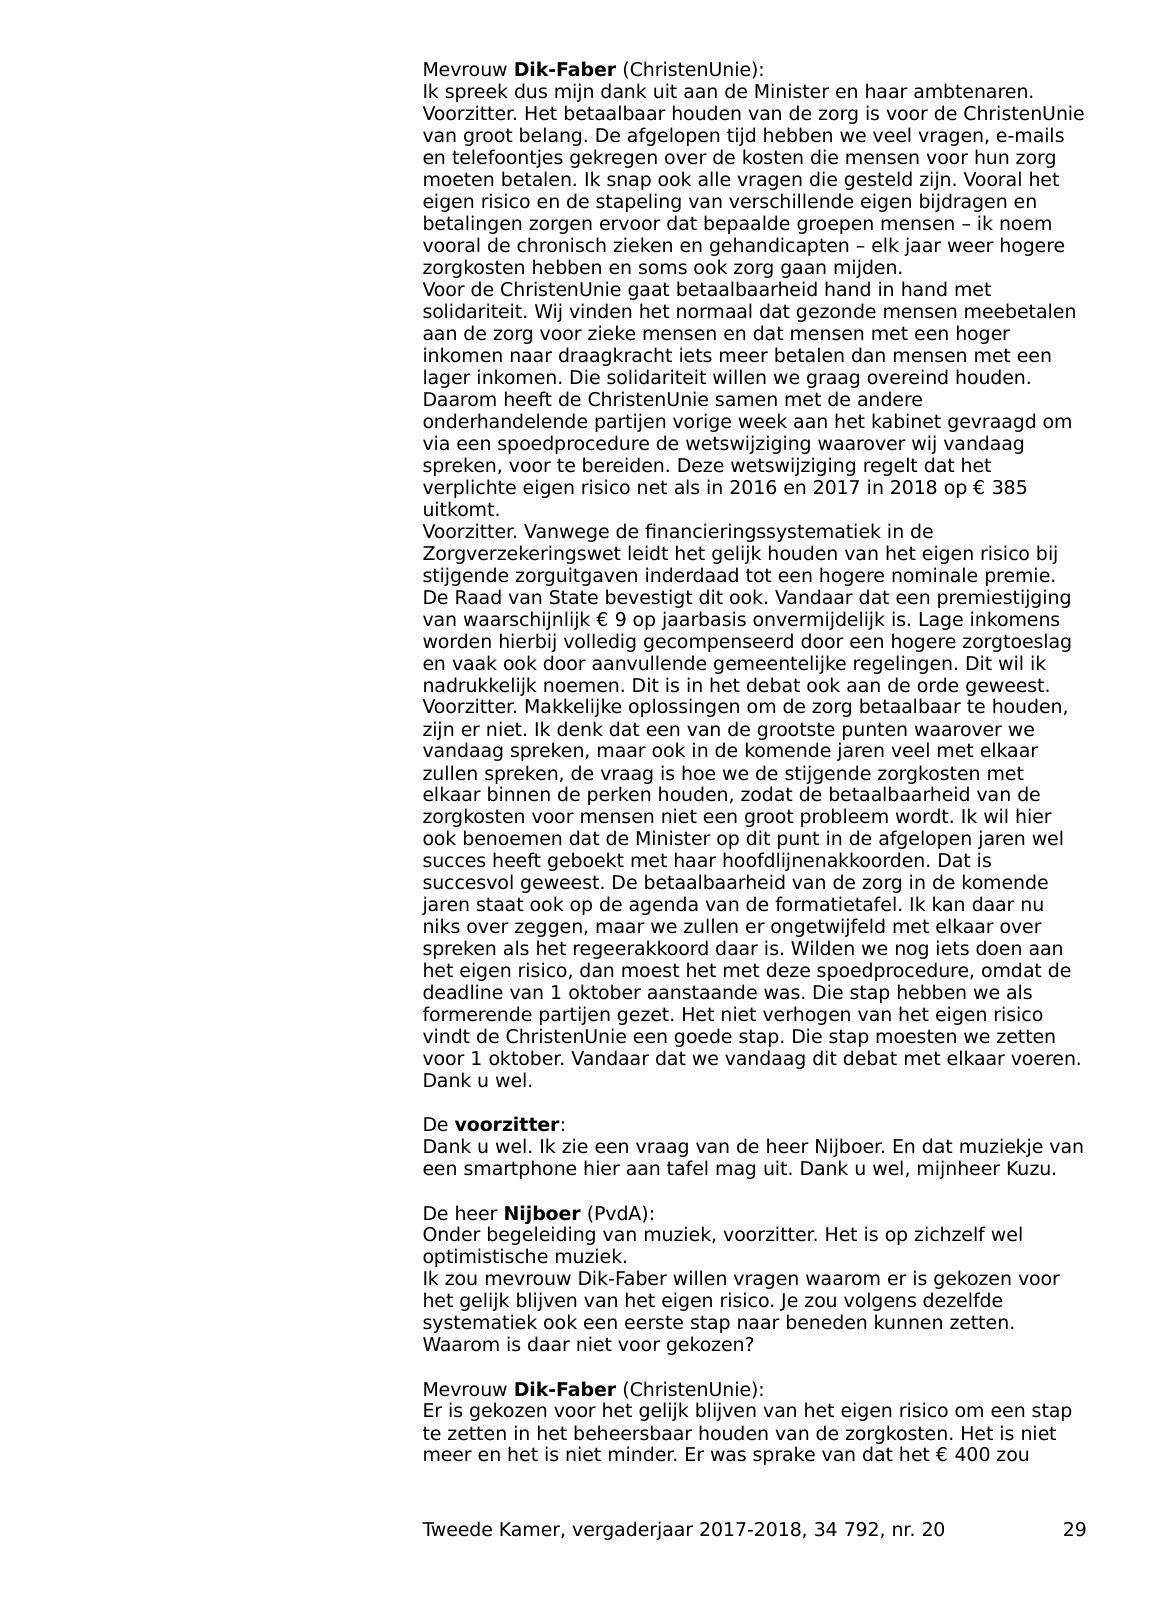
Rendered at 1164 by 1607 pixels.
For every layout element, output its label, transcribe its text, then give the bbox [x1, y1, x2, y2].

text De heer Nijboer (PvdA): [422, 1202, 1087, 1224]
text Voor de ChristenUnie gaat betaalbaarheid hand in hand met solidariteit. Wij vinden het normaal dat gezonde mensen meebetalen aan de zorg voor zieke mensen en dat mensen met een hoger inkomen naar draagkracht iets meer betalen dan mensen met een lager inkomen. Die solidariteit willen we graag overeind houden. Daarom heeft de ChristenUnie samen met de andere onderhandelende partijen vorige week aan het kabinet gevraagd om via een spoedprocedure de wetswijziging waarover wij vandaag spreken, voor te bereiden. Deze wetswijziging regelt dat het verplichte eigen risico net als in 2016 en 2017 in 2018 op € 385 uitkomt. [422, 279, 1087, 521]
text Dank u wel. [422, 1070, 1087, 1092]
text Voorzitter. Het betaalbaar houden van de zorg is voor de ChristenUnie van groot belang. De afgelopen tijd hebben we veel vragen, e-mails en telefoontjes gekregen over de kosten die mensen voor hun zorg moeten betalen. Ik snap ook alle vragen die gesteld zijn. Vooral het eigen risico en de stapeling van verschillende eigen bijdragen en betalingen zorgen ervoor dat bepaalde groepen mensen – ik noem vooral de chronisch zieken en gehandicapten – elk jaar weer hogere zorgkosten hebben en soms ook zorg gaan mijden. [422, 103, 1087, 279]
text Dank u wel. Ik zie een vraag van de heer Nijboer. En dat muziekje van een smartphone hier aan tafel mag uit. Dank u wel, mijnheer Kuzu. [422, 1136, 1087, 1180]
text Ik zou mevrouw Dik-Faber willen vragen waarom er is gekozen voor het gelijk blijven van het eigen risico. Je zou volgens dezelfde systematiek ook een eerste stap naar beneden kunnen zetten. Waarom is daar niet voor gekozen? [422, 1268, 1087, 1356]
text Mevrouw Dik-Faber (ChristenUnie): [422, 1378, 1087, 1400]
text Voorzitter. Vanwege de financieringssystematiek in de Zorgverzekeringswet leidt het gelijk houden van het eigen risico bij stijgende zorguitgaven inderdaad tot een hogere nominale premie. De Raad van State bevestigt dit ook. Vandaar dat een premiestijging van waarschijnlijk € 9 op jaarbasis onvermijdelijk is. Lage inkomens worden hierbij volledig gecompenseerd door een hogere zorgtoeslag en vaak ook door aanvullende gemeentelijke regelingen. Dit wil ik nadrukkelijk noemen. Dit is in het debat ook aan de orde geweest. [422, 521, 1087, 696]
text Ik spreek dus mijn dank uit aan de Minister en haar ambtenaren. [422, 81, 1087, 103]
text Mevrouw Dik-Faber (ChristenUnie): [422, 59, 1087, 81]
text Er is gekozen voor het gelijk blijven van het eigen risico om een stap te zetten in het beheersbaar houden van de zorgkosten. Het is niet meer en het is niet minder. Er was sprake van dat het € 400 zou [422, 1400, 1087, 1466]
text Onder begeleiding van muziek, voorzitter. Het is op zichzelf wel optimistische muziek. [422, 1224, 1087, 1268]
text De voorzitter: [422, 1114, 1087, 1136]
text Voorzitter. Makkelijke oplossingen om de zorg betaalbaar te houden, zijn er niet. Ik denk dat een van de grootste punten waarover we vandaag spreken, maar ook in de komende jaren veel met elkaar zullen spreken, de vraag is hoe we de stijgende zorgkosten met elkaar binnen de perken houden, zodat de betaalbaarheid van de zorgkosten voor mensen niet een groot probleem wordt. Ik wil hier ook benoemen dat de Minister op dit punt in de afgelopen jaren wel succes heeft geboekt met haar hoofdlijnenakkoorden. Dat is succesvol geweest. De betaalbaarheid van de zorg in de komende jaren staat ook op de agenda van de formatietafel. Ik kan daar nu niks over zeggen, maar we zullen er ongetwijfeld met elkaar over spreken als het regeerakkoord daar is. Wilden we nog iets doen aan het eigen risico, dan moest het met deze spoedprocedure, omdat de deadline van 1 oktober aanstaande was. Die stap hebben we als formerende partijen gezet. Het niet verhogen van het eigen risico vindt de ChristenUnie een goede stap. Die stap moesten we zetten voor 1 oktober. Vandaar dat we vandaag dit debat met elkaar voeren. [422, 696, 1087, 1070]
